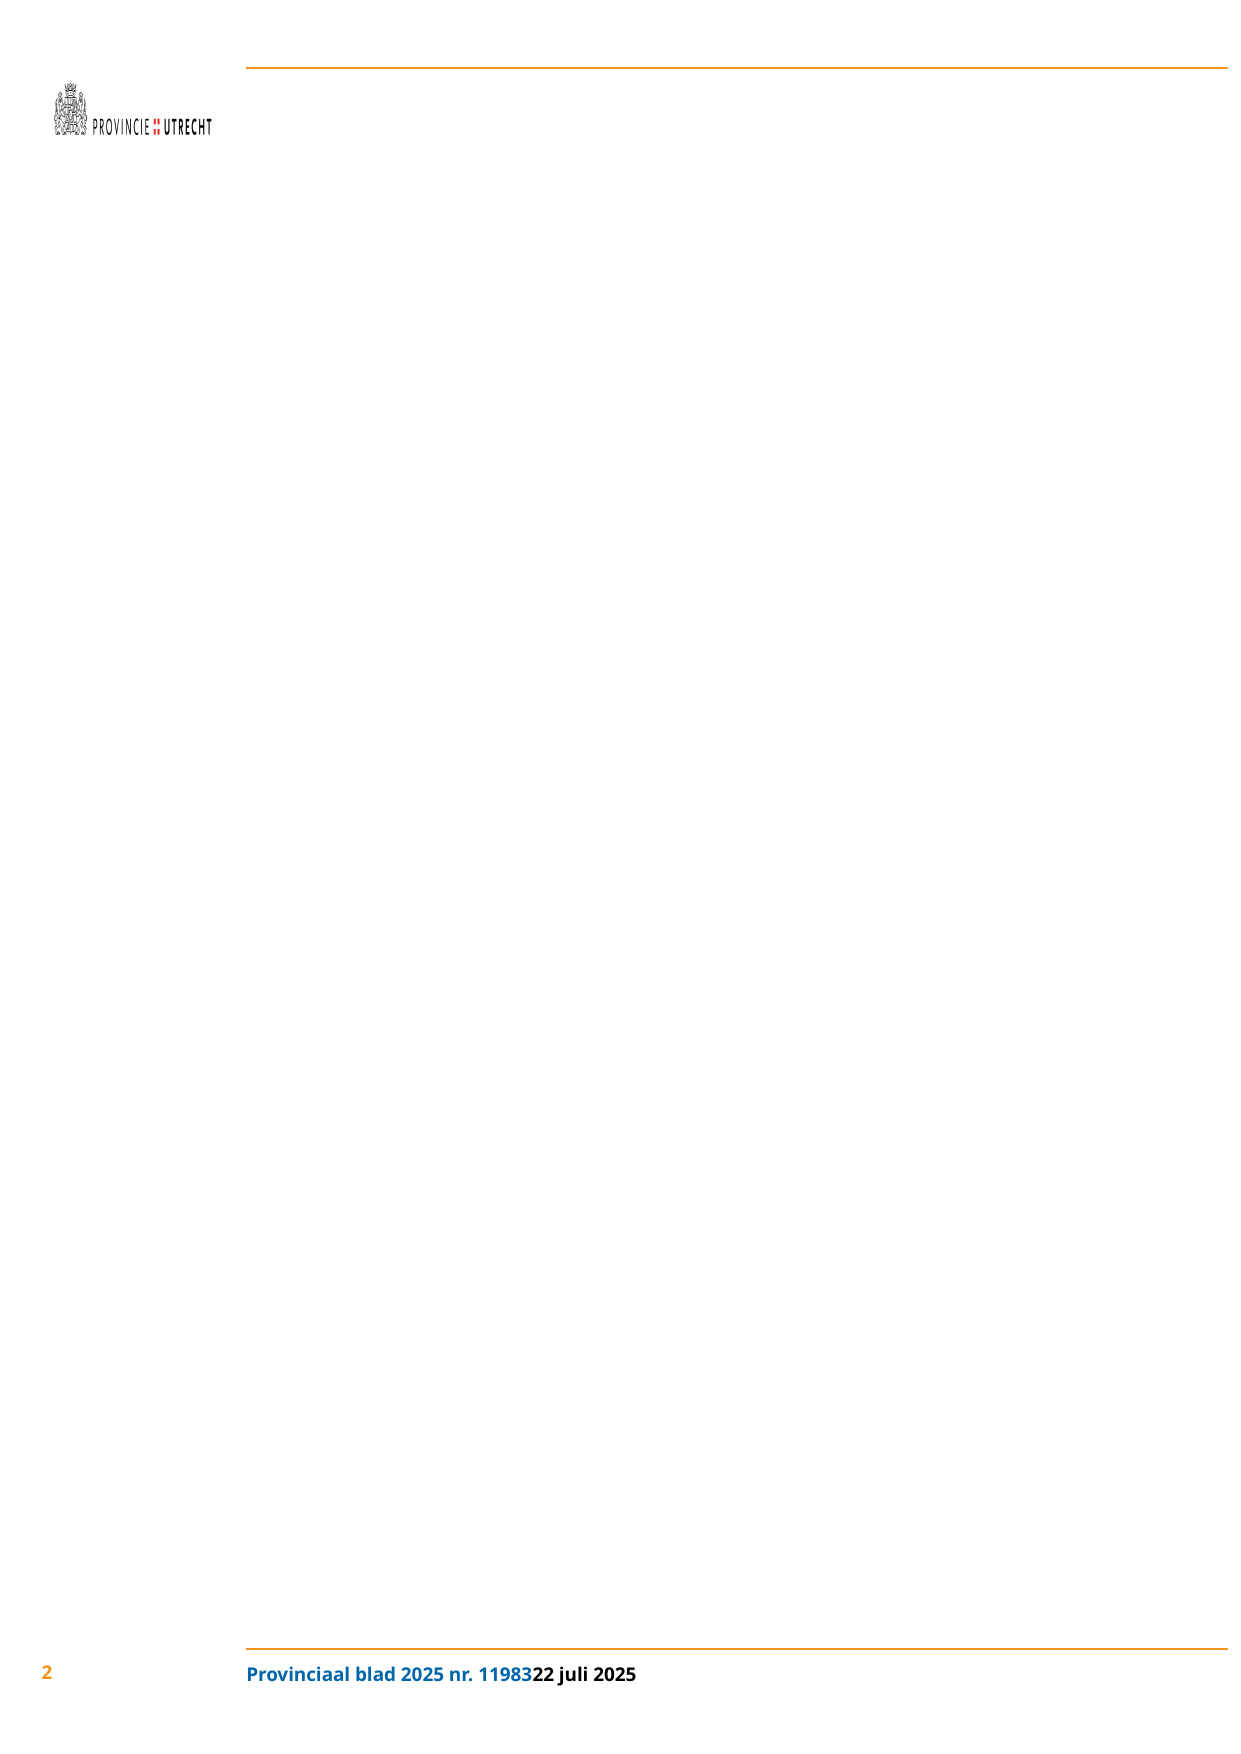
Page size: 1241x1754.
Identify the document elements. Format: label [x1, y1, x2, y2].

picture [41, 47, 231, 172]
